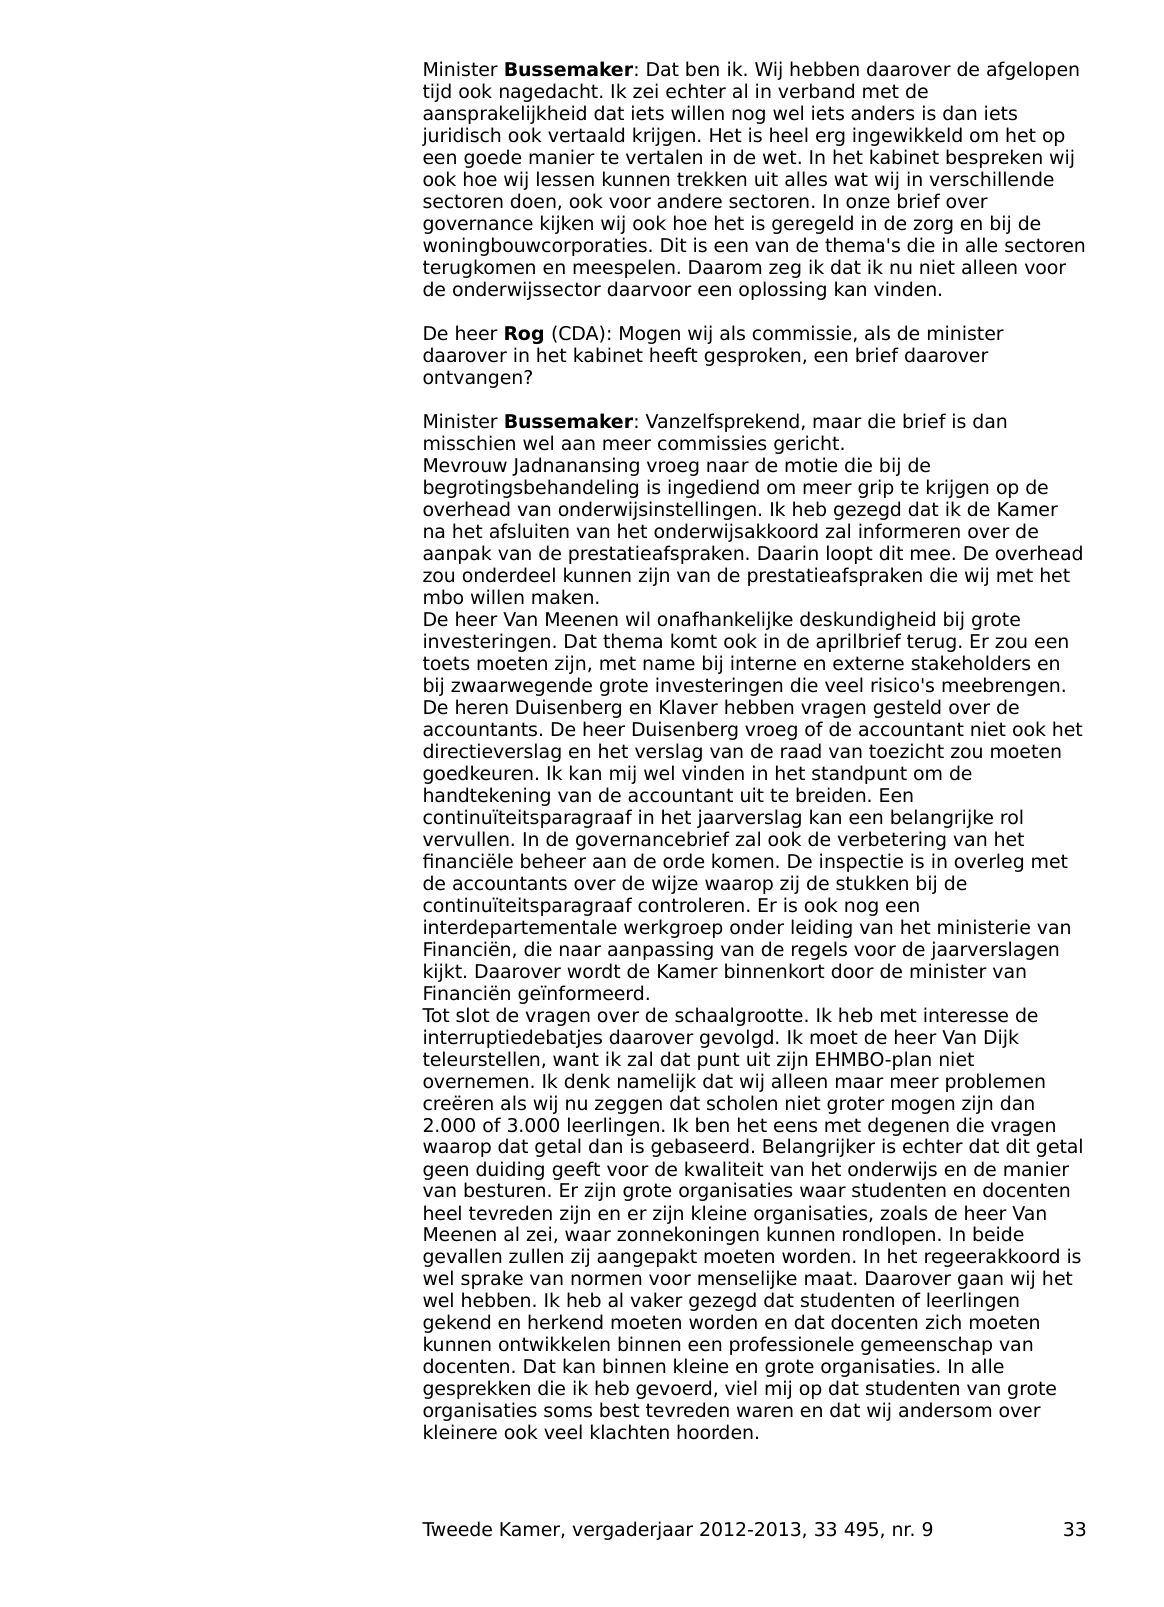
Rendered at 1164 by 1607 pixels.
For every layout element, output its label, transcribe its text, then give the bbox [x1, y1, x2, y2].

text De heren Duisenberg en Klaver hebben vragen gesteld over de accountants. De heer Duisenberg vroeg of de accountant niet ook het directieverslag en het verslag van de raad van toezicht zou moeten goedkeuren. Ik kan mij wel vinden in het standpunt om de handtekening van de accountant uit te breiden. Een continuïteitsparagraaf in het jaarverslag kan een belangrijke rol vervullen. In de governancebrief zal ook de verbetering van het financiële beheer aan de orde komen. De inspectie is in overleg met de accountants over de wijze waarop zij de stukken bij de continuïteitsparagraaf controleren. Er is ook nog een interdepartementale werkgroep onder leiding van het ministerie van Financiën, die naar aanpassing van de regels voor de jaarverslagen kijkt. Daarover wordt de Kamer binnenkort door de minister van Financiën geïnformeerd. [422, 697, 1087, 1004]
text De heer Van Meenen wil onafhankelijke deskundigheid bij grote investeringen. Dat thema komt ook in de aprilbrief terug. Er zou een toets moeten zijn, met name bij interne en externe stakeholders en bij zwaarwegende grote investeringen die veel risico's meebrengen. [422, 609, 1087, 697]
text Minister Bussemaker: Vanzelfsprekend, maar die brief is dan misschien wel aan meer commissies gericht. [422, 411, 1087, 455]
text Mevrouw Jadnanansing vroeg naar de motie die bij de begrotingsbehandeling is ingediend om meer grip te krijgen op de overhead van onderwijsinstellingen. Ik heb gezegd dat ik de Kamer na het afsluiten van het onderwijsakkoord zal informeren over de aanpak van de prestatieafspraken. Daarin loopt dit mee. De overhead zou onderdeel kunnen zijn van de prestatieafspraken die wij met het mbo willen maken. [422, 455, 1087, 609]
text Tot slot de vragen over de schaalgrootte. Ik heb met interesse de interruptiedebatjes daarover gevolgd. Ik moet de heer Van Dijk teleurstellen, want ik zal dat punt uit zijn EHMBO-plan niet overnemen. Ik denk namelijk dat wij alleen maar meer problemen creëren als wij nu zeggen dat scholen niet groter mogen zijn dan 2.000 of 3.000 leerlingen. Ik ben het eens met degenen die vragen waarop dat getal dan is gebaseerd. Belangrijker is echter dat dit getal geen duiding geeft voor de kwaliteit van het onderwijs en de manier van besturen. Er zijn grote organisaties waar studenten en docenten heel tevreden zijn en er zijn kleine organisaties, zoals de heer Van Meenen al zei, waar zonnekoningen kunnen rondlopen. In beide gevallen zullen zij aangepakt moeten worden. In het regeerakkoord is wel sprake van normen voor menselijke maat. Daarover gaan wij het wel hebben. Ik heb al vaker gezegd dat studenten of leerlingen gekend en herkend moeten worden en dat docenten zich moeten kunnen ontwikkelen binnen een professionele gemeenschap van docenten. Dat kan binnen kleine en grote organisaties. In alle gesprekken die ik heb gevoerd, viel mij op dat studenten van grote organisaties soms best tevreden waren en dat wij andersom over kleinere ook veel klachten hoorden. [422, 1004, 1087, 1444]
text Minister Bussemaker: Dat ben ik. Wij hebben daarover de afgelopen tijd ook nagedacht. Ik zei echter al in verband met de aansprakelijkheid dat iets willen nog wel iets anders is dan iets juridisch ook vertaald krijgen. Het is heel erg ingewikkeld om het op een goede manier te vertalen in de wet. In het kabinet bespreken wij ook hoe wij lessen kunnen trekken uit alles wat wij in verschillende sectoren doen, ook voor andere sectoren. In onze brief over governance kijken wij ook hoe het is geregeld in de zorg en bij de woningbouwcorporaties. Dit is een van de thema's die in alle sectoren terugkomen en meespelen. Daarom zeg ik dat ik nu niet alleen voor de onderwijssector daarvoor een oplossing kan vinden. [422, 59, 1087, 301]
text De heer Rog (CDA): Mogen wij als commissie, als de minister daarover in het kabinet heeft gesproken, een brief daarover ontvangen? [422, 323, 1087, 389]
